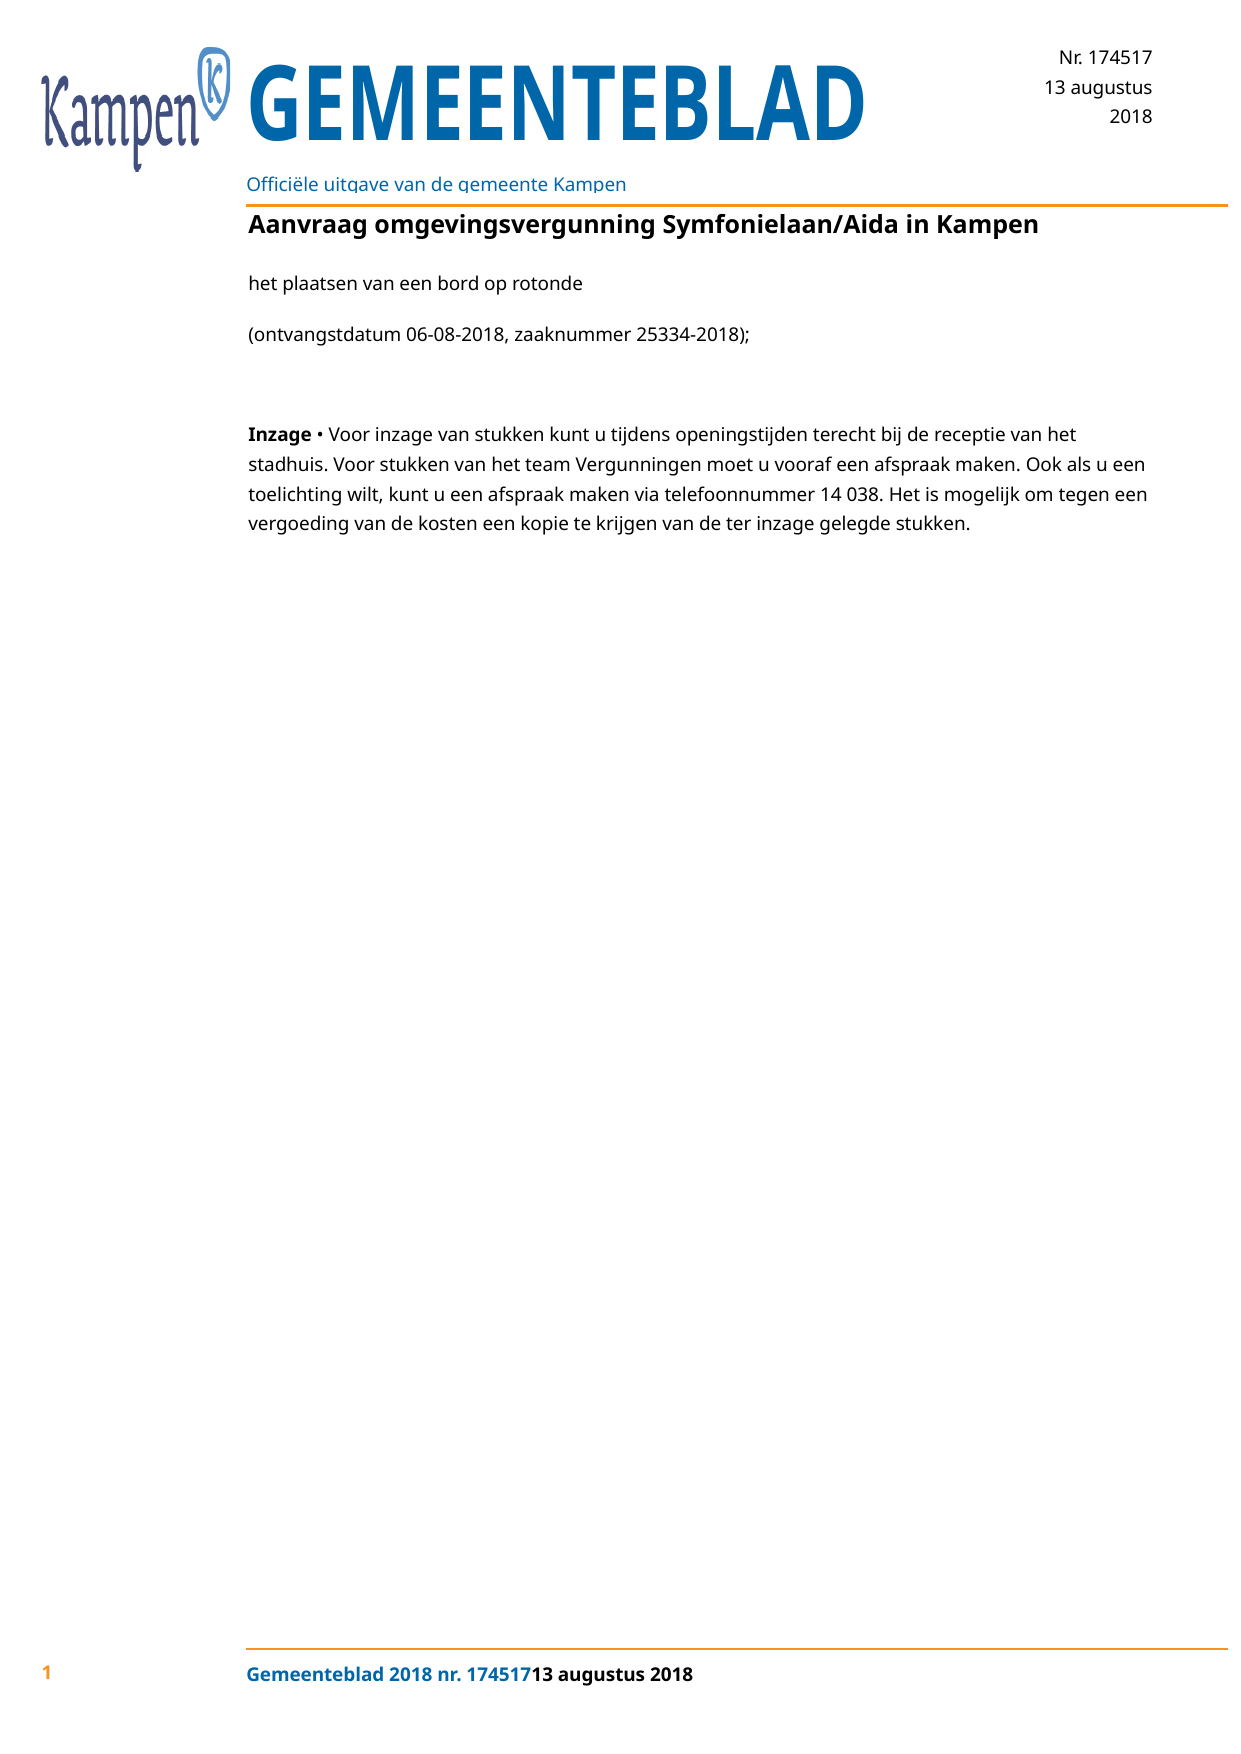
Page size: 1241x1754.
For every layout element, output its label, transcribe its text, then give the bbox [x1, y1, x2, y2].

picture [41, 47, 231, 172]
text Aanvraag omgevingsvergunning Symfonielaan/Aida in Kampen [248, 207, 1152, 241]
text het plaatsen van een bord op rotonde [248, 270, 1152, 296]
text (ontvangstdatum 06-08-2018, zaaknummer 25334-2018); [248, 321, 1152, 346]
text Inzage • Voor inzage van stukken kunt u tijdens openingstijden terecht bij de receptie van het stadhuis. Voor stukken van het team Vergunningen moet u vooraf een afspraak maken. Ook als u een toelichting wilt, kunt u een afspraak maken via telefoonnummer 14 038. Het is mogelijk om tegen een vergoeding van de kosten een kopie te krijgen van de ter inzage gelegde stukken. [248, 422, 1152, 536]
